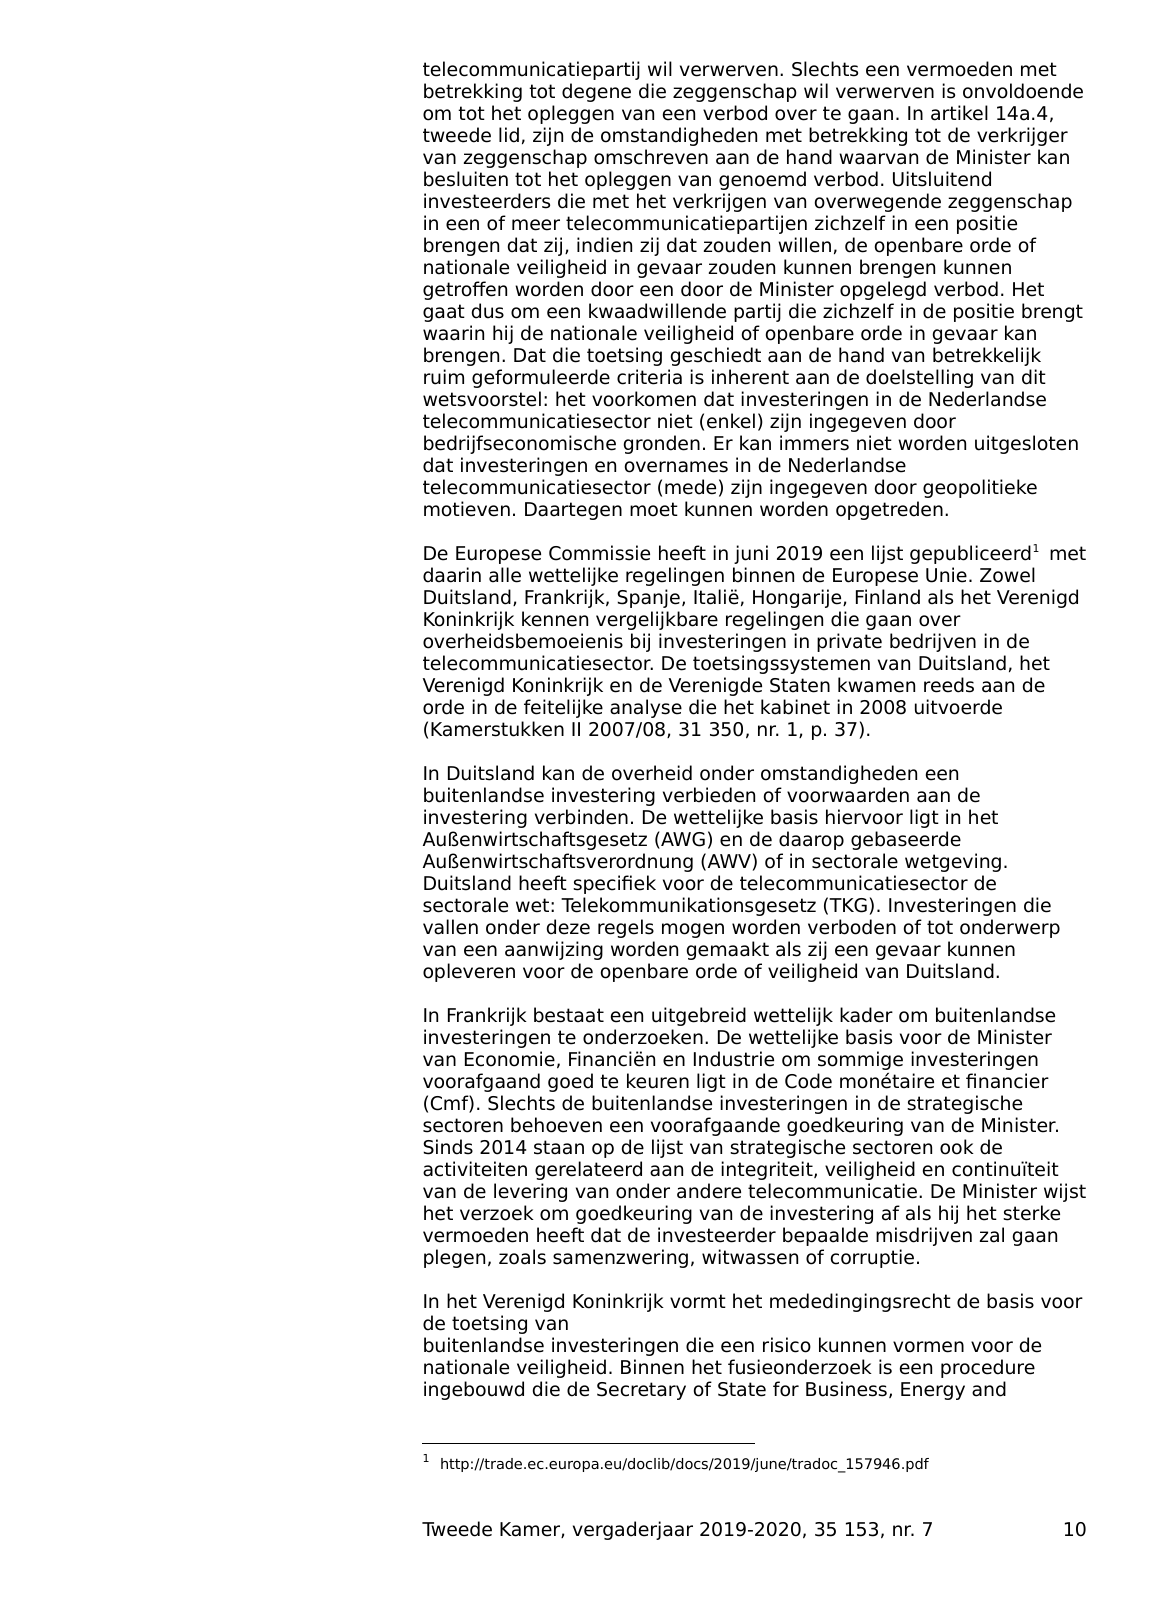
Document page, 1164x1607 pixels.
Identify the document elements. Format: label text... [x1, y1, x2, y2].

text http://trade.ec.europa.eu/doclib/docs/2019/june/tradoc_157946.pdf [422, 1452, 1087, 1474]
text buitenlandse investeringen die een risico kunnen vormen voor de nationale veiligheid. Binnen het fusieonderzoek is een procedure ingebouwd die de Secretary of State for Business, Energy and [422, 1335, 1087, 1401]
text In Frankrijk bestaat een uitgebreid wettelijk kader om buitenlandse investeringen te onderzoeken. De wettelijke basis voor de Minister van Economie, Financiën en Industrie om sommige investeringen voorafgaand goed te keuren ligt in de Code monétaire et financier (Cmf). Slechts de buitenlandse investeringen in de strategische sectoren behoeven een voorafgaande goedkeuring van de Minister. Sinds 2014 staan op de lijst van strategische sectoren ook de activiteiten gerelateerd aan de integriteit, veiligheid en continuïteit van de levering van onder andere telecommunicatie. De Minister wijst het verzoek om goedkeuring van de investering af als hij het sterke vermoeden heeft dat de investeerder bepaalde misdrijven zal gaan plegen, zoals samenzwering, witwassen of corruptie. [422, 1005, 1087, 1268]
text De Europese Commissie heeft in juni 2019 een lijst gepubliceerd met daarin alle wettelijke regelingen binnen de Europese Unie. Zowel Duitsland, Frankrijk, Spanje, Italië, Hongarije, Finland als het Verenigd Koninkrijk kennen vergelijkbare regelingen die gaan over overheidsbemoeienis bij investeringen in private bedrijven in de telecommunicatiesector. De toetsingssystemen van Duitsland, het Verenigd Koninkrijk en de Verenigde Staten kwamen reeds aan de orde in de feitelijke analyse die het kabinet in 2008 uitvoerde (Kamerstukken II 2007/08, 31 350, nr. 1, p. 37). [422, 543, 1087, 741]
text In Duitsland kan de overheid onder omstandigheden een buitenlandse investering verbieden of voorwaarden aan de investering verbinden. De wettelijke basis hiervoor ligt in het Außenwirtschaftsgesetz (AWG) en de daarop gebaseerde Außenwirtschaftsverordnung (AWV) of in sectorale wetgeving. Duitsland heeft specifiek voor de telecommunicatiesector de sectorale wet: Telekommunikationsgesetz (TKG). Investeringen die vallen onder deze regels mogen worden verboden of tot onderwerp van een aanwijzing worden gemaakt als zij een gevaar kunnen opleveren voor de openbare orde of veiligheid van Duitsland. [422, 763, 1087, 983]
text In het Verenigd Koninkrijk vormt het mededingingsrecht de basis voor de toetsing van [422, 1291, 1087, 1335]
text telecommunicatiepartij wil verwerven. Slechts een vermoeden met betrekking tot degene die zeggenschap wil verwerven is onvoldoende om tot het opleggen van een verbod over te gaan. In artikel 14a.4, tweede lid, zijn de omstandigheden met betrekking tot de verkrijger van zeggenschap omschreven aan de hand waarvan de Minister kan besluiten tot het opleggen van genoemd verbod. Uitsluitend investeerders die met het verkrijgen van overwegende zeggenschap in een of meer telecommunicatiepartijen zichzelf in een positie brengen dat zij, indien zij dat zouden willen, de openbare orde of nationale veiligheid in gevaar zouden kunnen brengen kunnen getroffen worden door een door de Minister opgelegd verbod. Het gaat dus om een kwaadwillende partij die zichzelf in de positie brengt waarin hij de nationale veiligheid of openbare orde in gevaar kan brengen. Dat die toetsing geschiedt aan de hand van betrekkelijk ruim geformuleerde criteria is inherent aan de doelstelling van dit wetsvoorstel: het voorkomen dat investeringen in de Nederlandse telecommunicatiesector niet (enkel) zijn ingegeven door bedrijfseconomische gronden. Er kan immers niet worden uitgesloten dat investeringen en overnames in de Nederlandse telecommunicatiesector (mede) zijn ingegeven door geopolitieke motieven. Daartegen moet kunnen worden opgetreden. [422, 59, 1087, 521]
